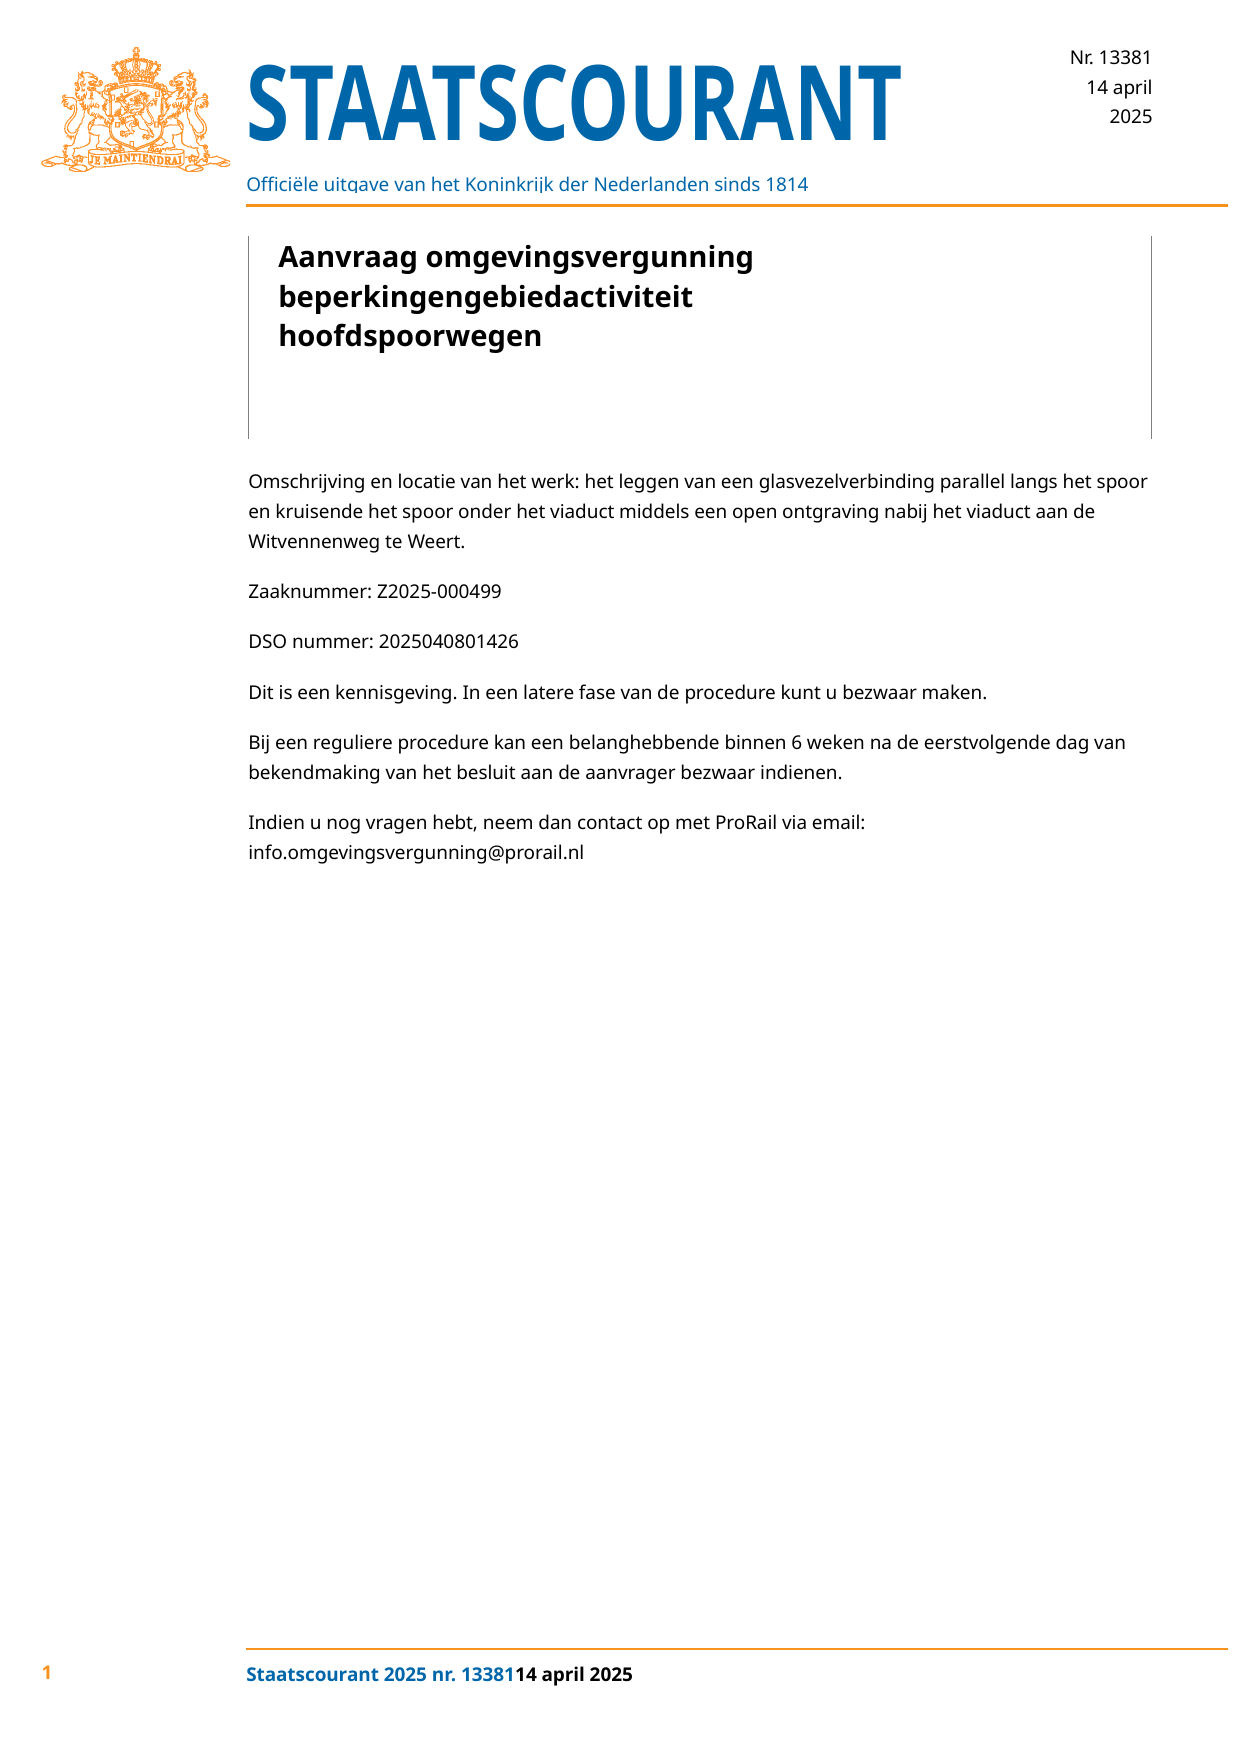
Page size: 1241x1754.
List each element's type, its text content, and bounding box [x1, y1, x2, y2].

text DSO nummer: 2025040801426 [248, 629, 1152, 654]
table_header Aanvraag omgevingsvergunning beperkingengebiedactiviteit hoofdspoorwegen [249, 236, 850, 439]
table_header [850, 414, 1151, 439]
text Bij een reguliere procedure kan een belanghebbende binnen 6 weken na de eerstvolgende dag van bekendmaking van het besluit aan de aanvrager bezwaar indienen. [248, 729, 1152, 785]
text Omschrijving en locatie van het werk: het leggen van een glasvezelverbinding parallel langs het spoor en kruisende het spoor onder het viaduct middels een open ontgraving nabij het viaduct aan de Witvennenweg te Weert. [248, 469, 1152, 553]
text Zaaknummer: Z2025-000499 [248, 578, 1152, 604]
table_header [850, 236, 912, 413]
text Indien u nog vragen hebt, neem dan contact op met ProRail via email: info.omgevingsvergunning@prorail.nl [248, 809, 1152, 865]
picture [912, 236, 1090, 414]
text Dit is een kennisgeving. In een latere fase van de procedure kunt u bezwaar maken. [248, 679, 1152, 705]
picture [41, 47, 231, 172]
table_header [1090, 236, 1151, 413]
